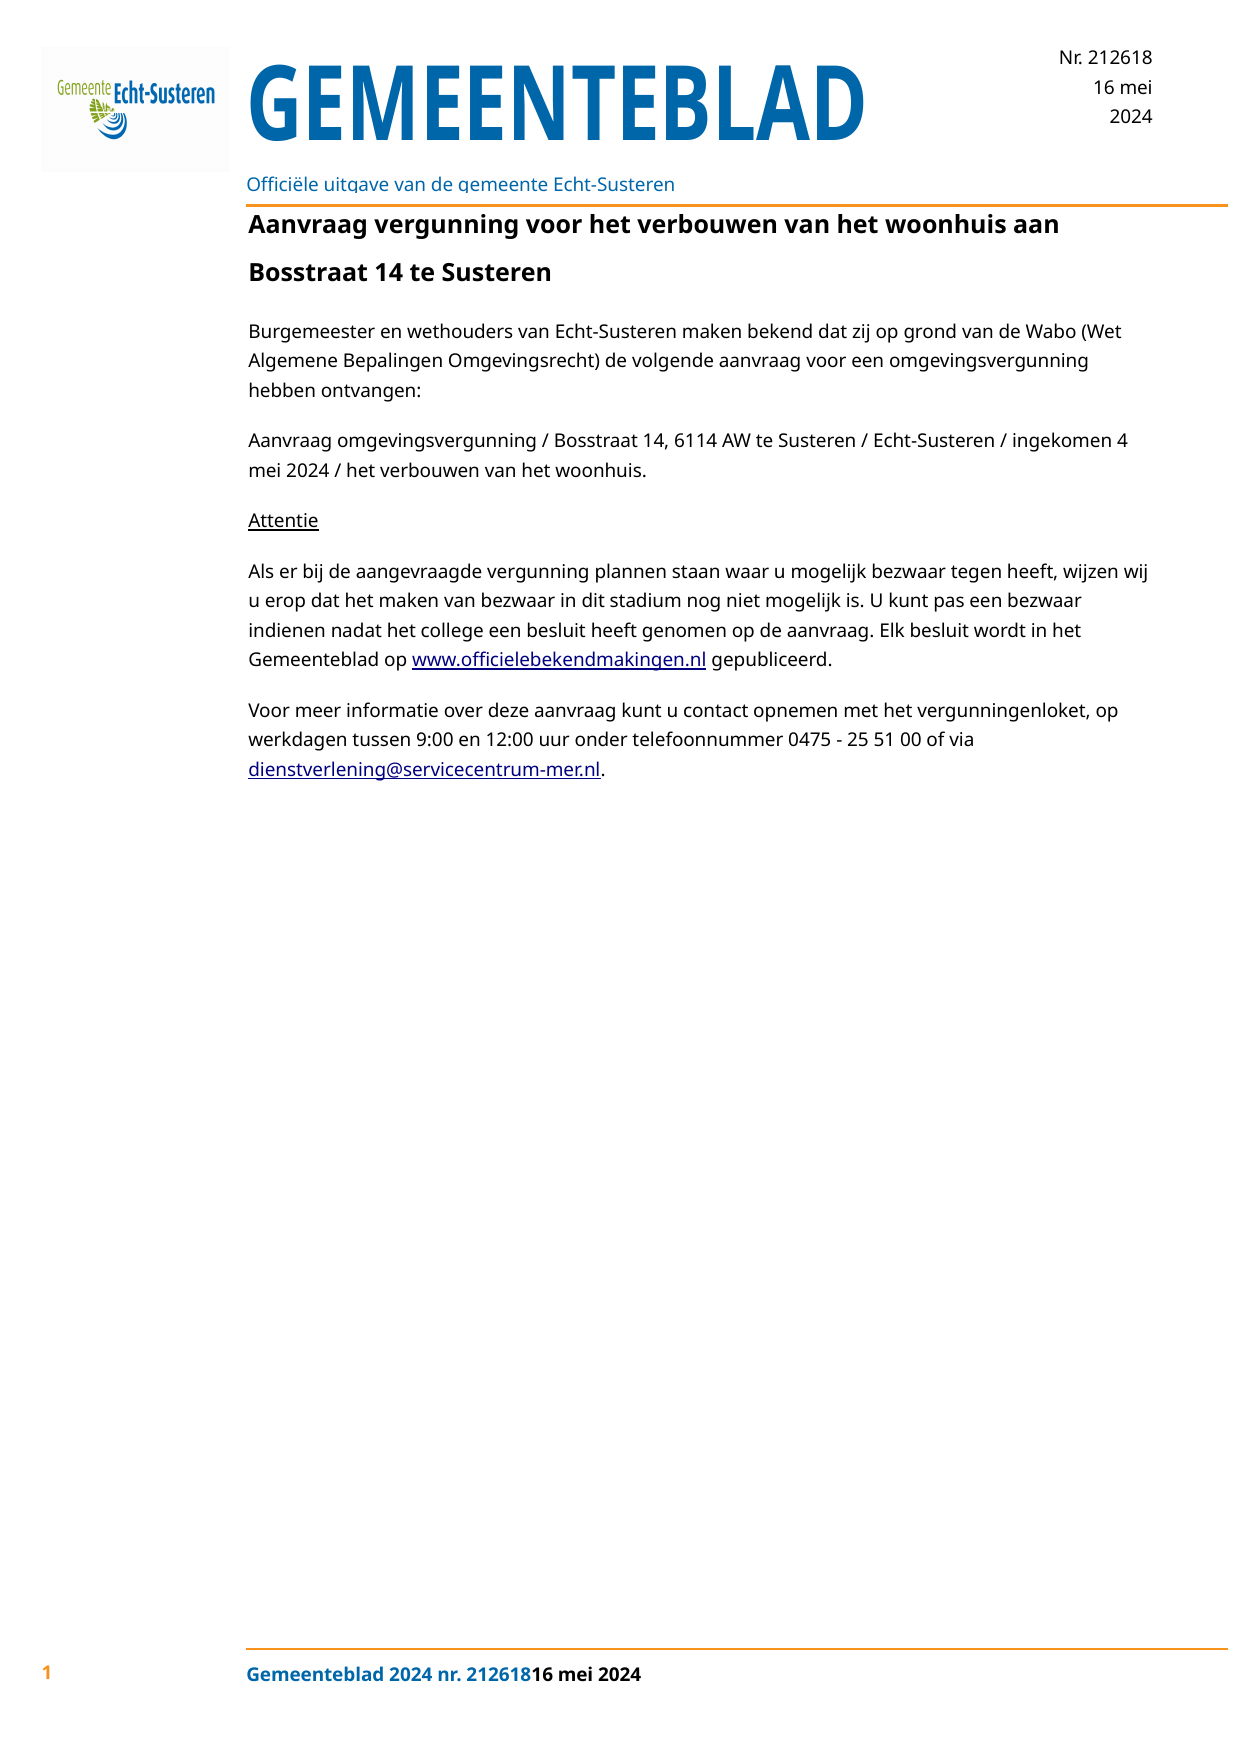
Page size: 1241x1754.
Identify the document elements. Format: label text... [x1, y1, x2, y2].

text Voor meer informatie over deze aanvraag kunt u contact opnemen met het vergunningenloket, op werkdagen tussen 9:00 en 12:00 uur onder telefoonnummer 0475 - 25 51 00 of via dienstverlening@servicecentrum-mer.nl. [248, 697, 1152, 782]
text Aanvraag vergunning voor het verbouwen van het woonhuis aan Bosstraat 14 te Susteren [248, 207, 1152, 288]
text Aanvraag omgevingsvergunning / Bosstraat 14, 6114 AW te Susteren / Echt-Susteren / ingekomen 4 mei 2024 / het verbouwen van het woonhuis. [248, 427, 1152, 483]
text Attentie [248, 507, 1152, 533]
text Als er bij de aangevraagde vergunning plannen staan waar u mogelijk bezwaar tegen heeft, wijzen wij u erop dat het maken van bezwaar in dit stadium nog niet mogelijk is. U kunt pas een bezwaar indienen nadat het college een besluit heeft genomen op de aanvraag. Elk besluit wordt in het Gemeenteblad op www.officielebekendmakingen.nl gepubliceerd. [248, 558, 1152, 672]
text Burgemeester en wethouders van Echt-Susteren maken bekend dat zij op grond van de Wabo (Wet Algemene Bepalingen Omgevingsrecht) de volgende aanvraag voor een omgevingsvergunning hebben ontvangen: [248, 318, 1152, 403]
picture [41, 47, 231, 172]
